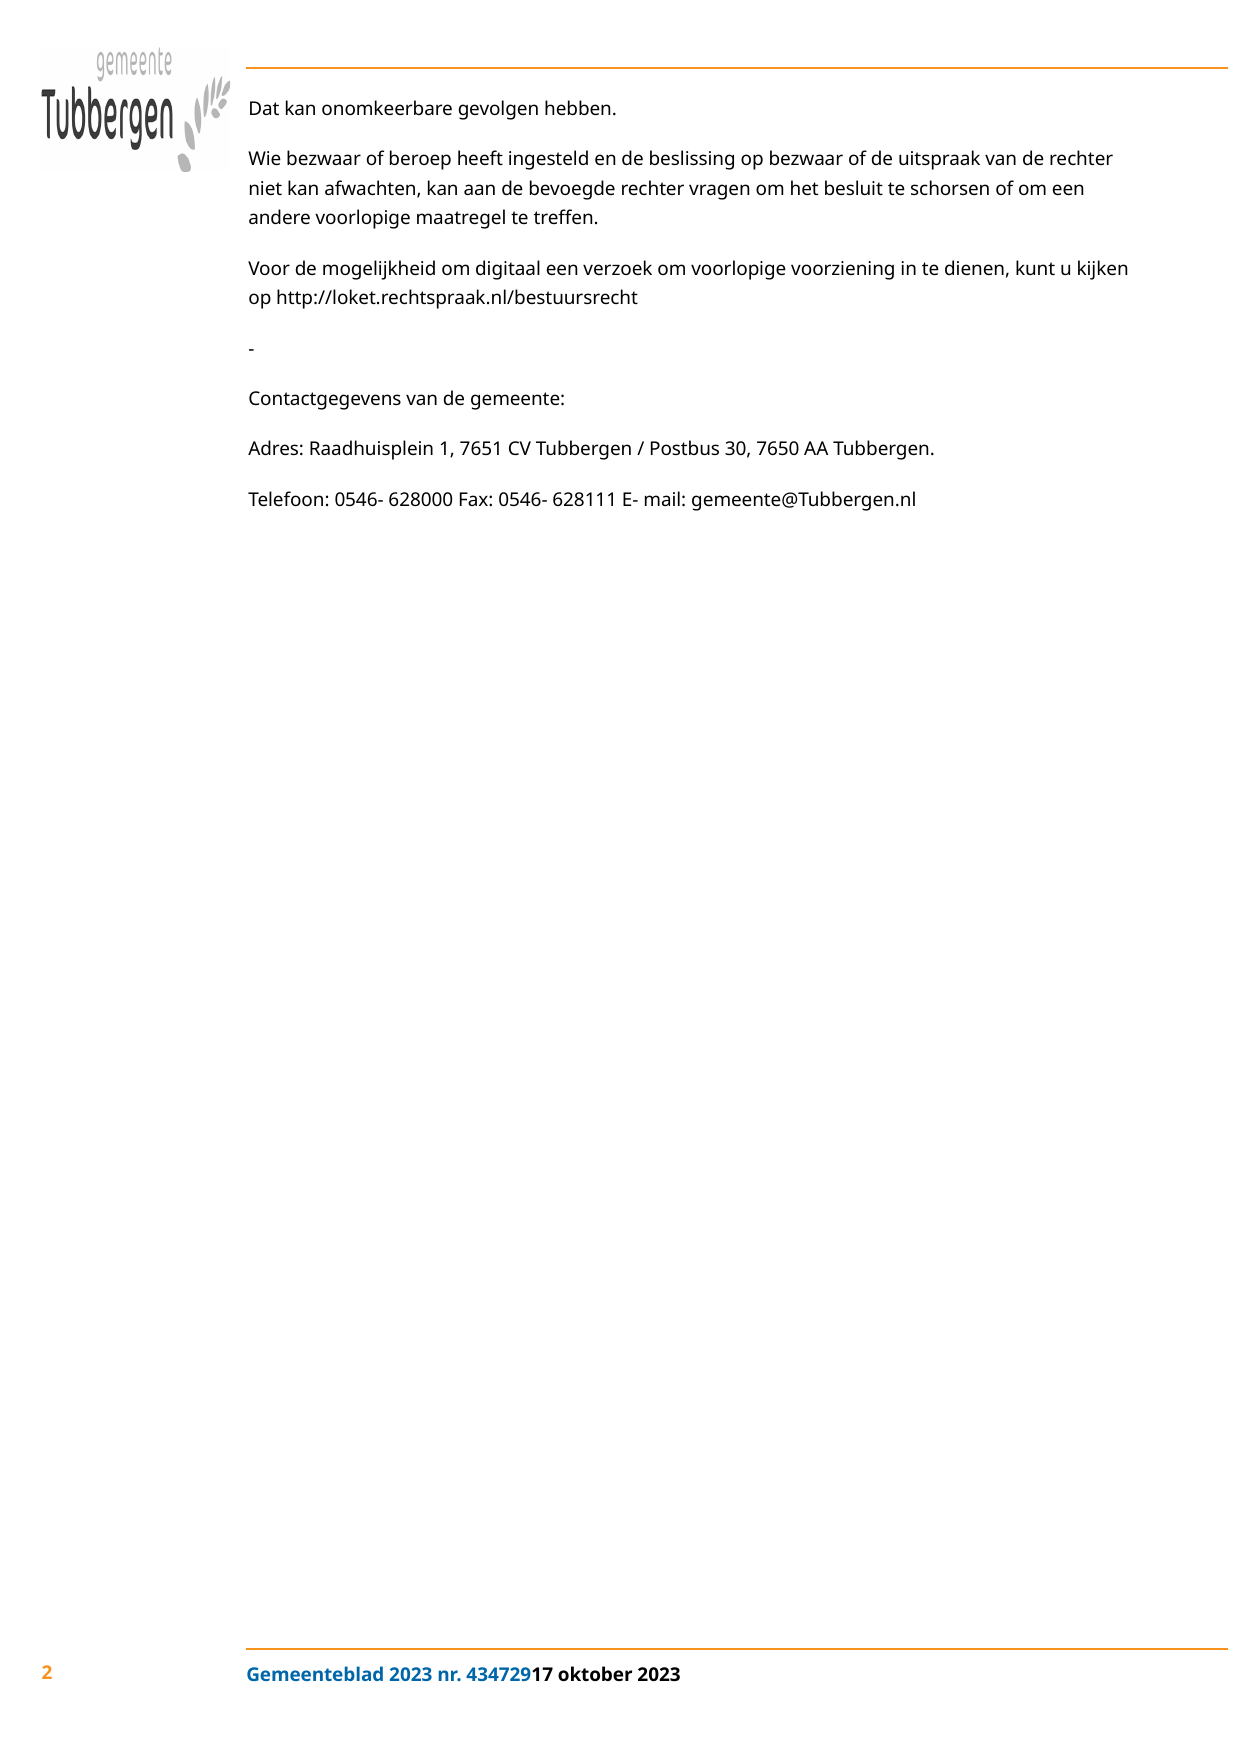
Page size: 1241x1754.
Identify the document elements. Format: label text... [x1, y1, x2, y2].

text - [248, 335, 1152, 361]
text Dat kan onomkeerbare gevolgen hebben. [248, 95, 1152, 121]
text Voor de mogelijkheid om digitaal een verzoek om voorlopige voorziening in te dienen, kunt u kijken op http://loket.rechtspraak.nl/bestuursrecht [248, 255, 1152, 310]
text Contactgegevens van de gemeente: [248, 385, 1152, 411]
picture [41, 47, 231, 172]
text Wie bezwaar of beroep heeft ingesteld en de beslissing op bezwaar of de uitspraak van de rechter niet kan afwachten, kan aan de bevoegde rechter vragen om het besluit te schorsen of om een andere voorlopige maatregel te treffen. [248, 145, 1152, 230]
text Adres: Raadhuisplein 1, 7651 CV Tubbergen / Postbus 30, 7650 AA Tubbergen. [248, 436, 1152, 461]
text Telefoon: 0546- 628000 Fax: 0546- 628111 E- mail: gemeente@Tubbergen.nl [248, 486, 1152, 512]
